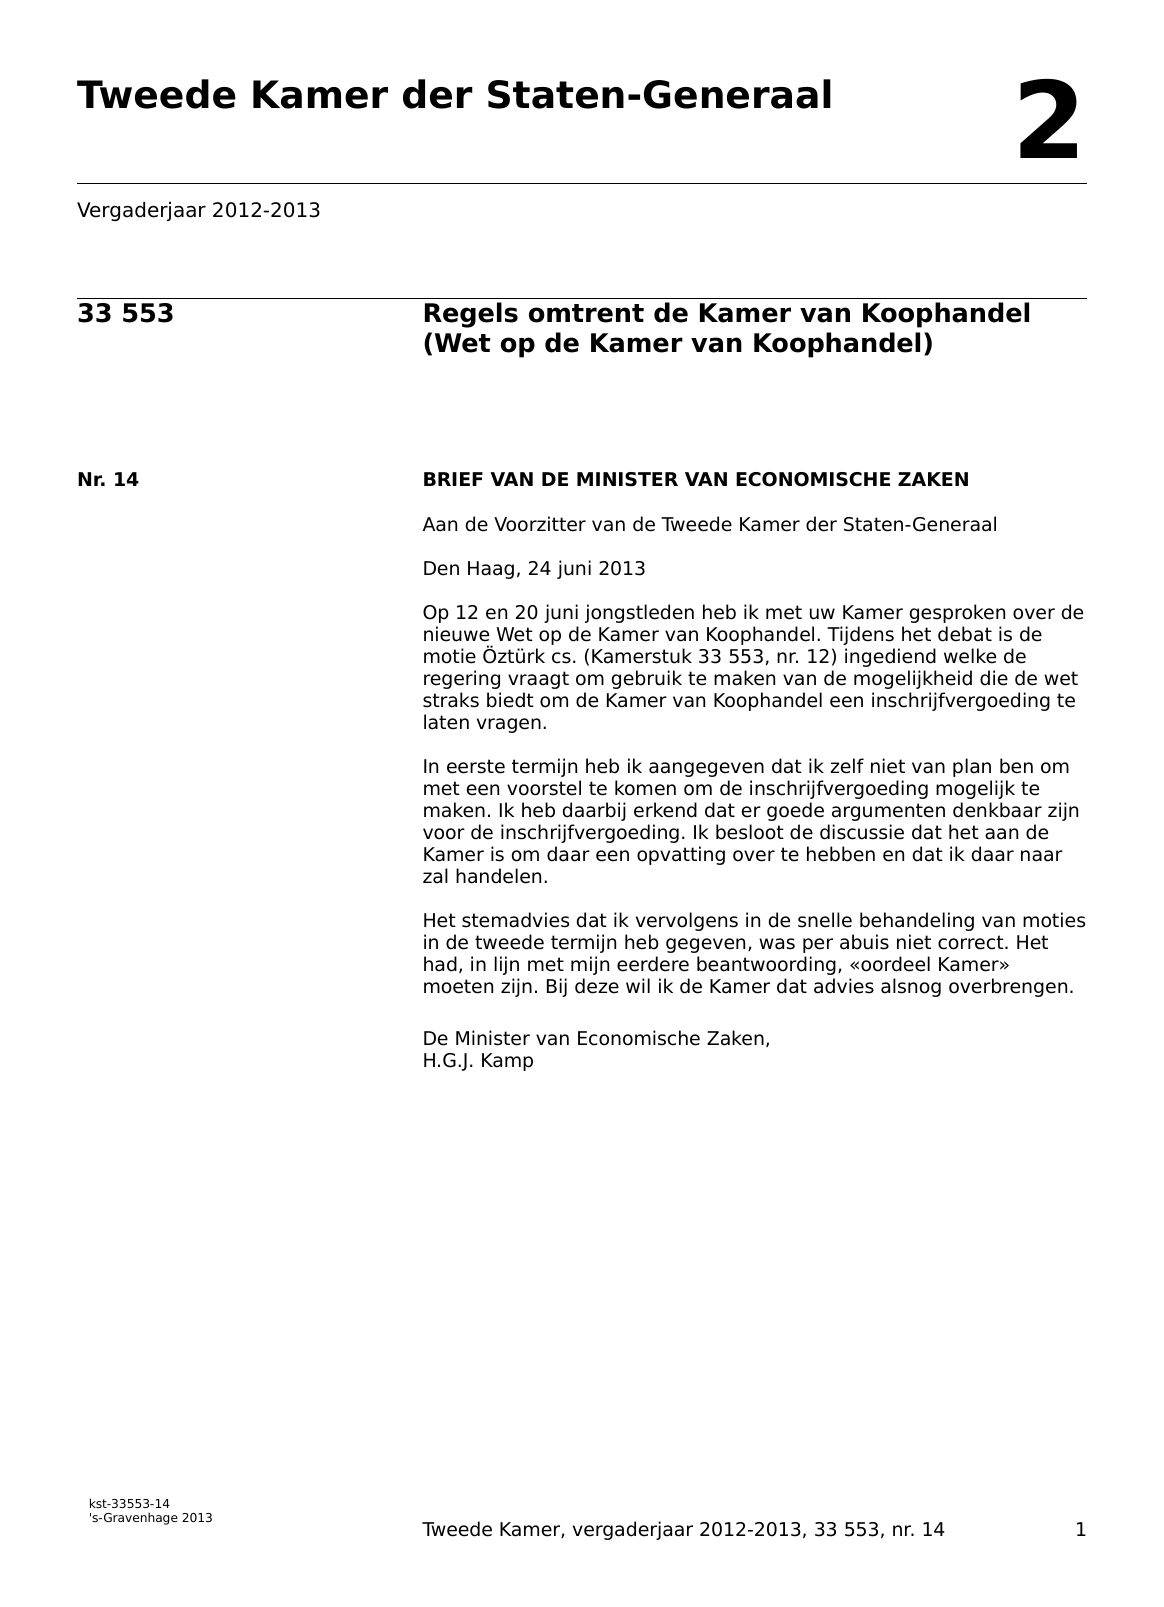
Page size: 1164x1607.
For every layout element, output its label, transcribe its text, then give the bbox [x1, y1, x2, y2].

text 's-Gravenhage 2013 [88, 1511, 323, 1525]
text De Minister van Economische Zaken, H.G.J. Kamp [422, 1028, 1087, 1072]
text In eerste termijn heb ik aangegeven dat ik zelf niet van plan ben om met een voorstel te komen om de inschrijfvergoeding mogelijk te maken. Ik heb daarbij erkend dat er goede argumenten denkbaar zijn voor de inschrijfvergoeding. Ik besloot de discussie dat het aan de Kamer is om daar een opvatting over te hebben en dat ik daar naar zal handelen. [422, 756, 1087, 888]
text kst-33553-14 [88, 1497, 323, 1511]
table_cell Vergaderjaar 2012-2013 [77, 184, 1087, 298]
text Aan de Voorzitter van de Tweede Kamer der Staten-Generaal [422, 513, 1087, 536]
table_header Tweede Kamer der Staten-Generaal [77, 59, 886, 183]
table_header 2 [886, 59, 1087, 183]
text Op 12 en 20 juni jongstleden heb ik met uw Kamer gesproken over de nieuwe Wet op de Kamer van Koophandel. Tijdens het debat is de motie Öztürk cs. (Kamerstuk 33 553, nr. 12) ingediend welke de regering vraagt om gebruik te maken van de mogelijkheid die de wet straks biedt om de Kamer van Koophandel een inschrijfvergoeding te laten vragen. [422, 602, 1087, 734]
subtitle Nr. 14 BRIEF VAN DE MINISTER VAN ECONOMISCHE ZAKEN [77, 469, 1087, 491]
text Het stemadvies dat ik vervolgens in de snelle behandeling van moties in de tweede termijn heb gegeven, was per abuis niet correct. Het had, in lijn met mijn eerdere beantwoording, «oordeel Kamer» moeten zijn. Bij deze wil ik de Kamer dat advies alsnog overbrengen. [422, 910, 1087, 998]
text Den Haag, 24 juni 2013 [422, 558, 1087, 580]
subtitle 33 553 Regels omtrent de Kamer van Koophandel (Wet op de Kamer van Koophandel) [77, 299, 1087, 358]
